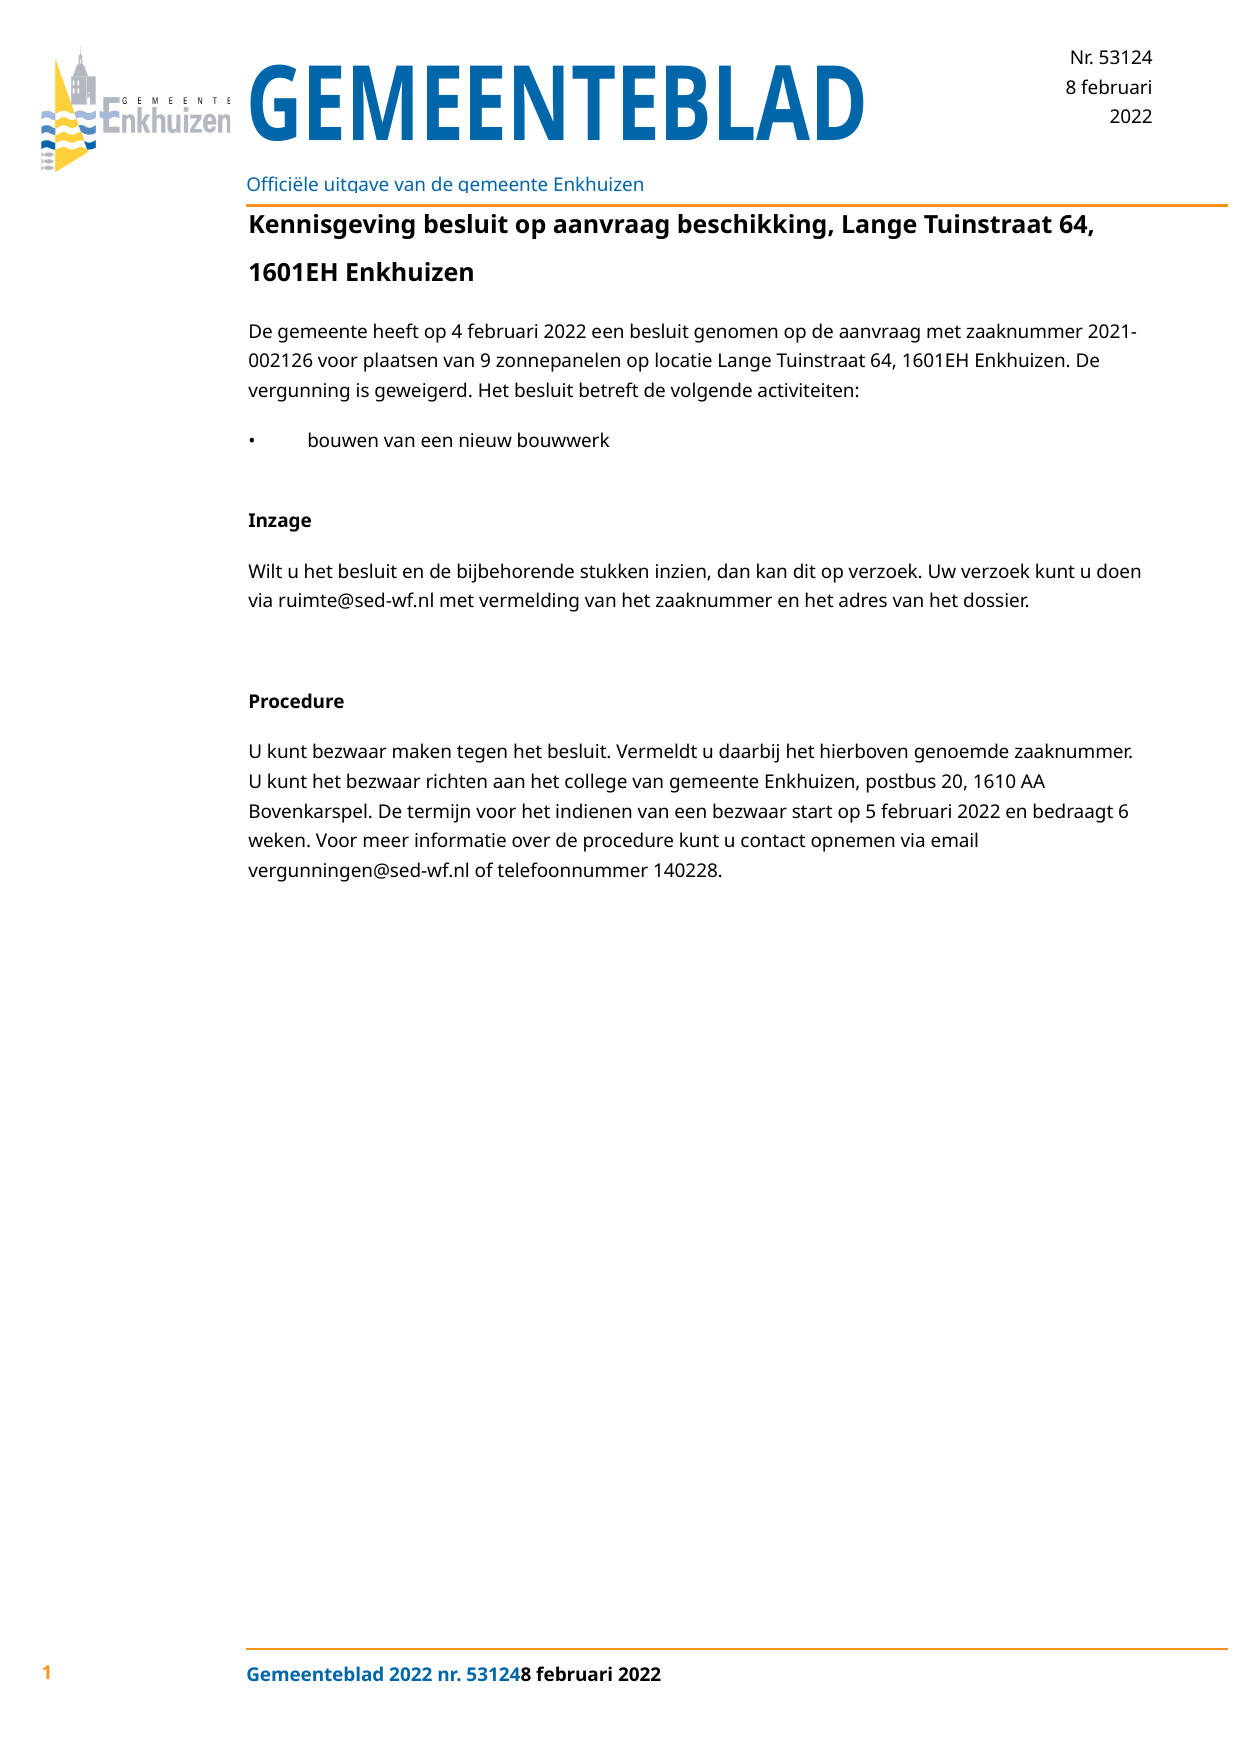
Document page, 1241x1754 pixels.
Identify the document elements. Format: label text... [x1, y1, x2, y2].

picture [41, 47, 231, 172]
text U kunt bezwaar maken tegen het besluit. Vermeldt u daarbij het hierboven genoemde zaaknummer. U kunt het bezwaar richten aan het college van gemeente Enkhuizen, postbus 20, 1610 AA Bovenkarspel. De termijn voor het indienen van een bezwaar start op 5 februari 2022 en bedraagt 6 weken. Voor meer informatie over de procedure kunt u contact opnemen via email vergunningen@sed-wf.nl of telefoonnummer 140228. [248, 739, 1152, 883]
text Wilt u het besluit en de bijbehorende stukken inzien, dan kan dit op verzoek. Uw verzoek kunt u doen via ruimte@sed-wf.nl met vermelding van het zaaknummer en het adres van het dossier. [248, 558, 1152, 613]
text Procedure [248, 688, 1152, 714]
list bouwen van een nieuw bouwwerk [248, 427, 1152, 453]
text Inzage [248, 507, 1152, 533]
text De gemeente heeft op 4 februari 2022 een besluit genomen op de aanvraag met zaaknummer 2021-002126 voor plaatsen van 9 zonnepanelen op locatie Lange Tuinstraat 64, 1601EH Enkhuizen. De vergunning is geweigerd. Het besluit betreft de volgende activiteiten: [248, 318, 1152, 403]
text Kennisgeving besluit op aanvraag beschikking, Lange Tuinstraat 64, 1601EH Enkhuizen [248, 207, 1152, 288]
